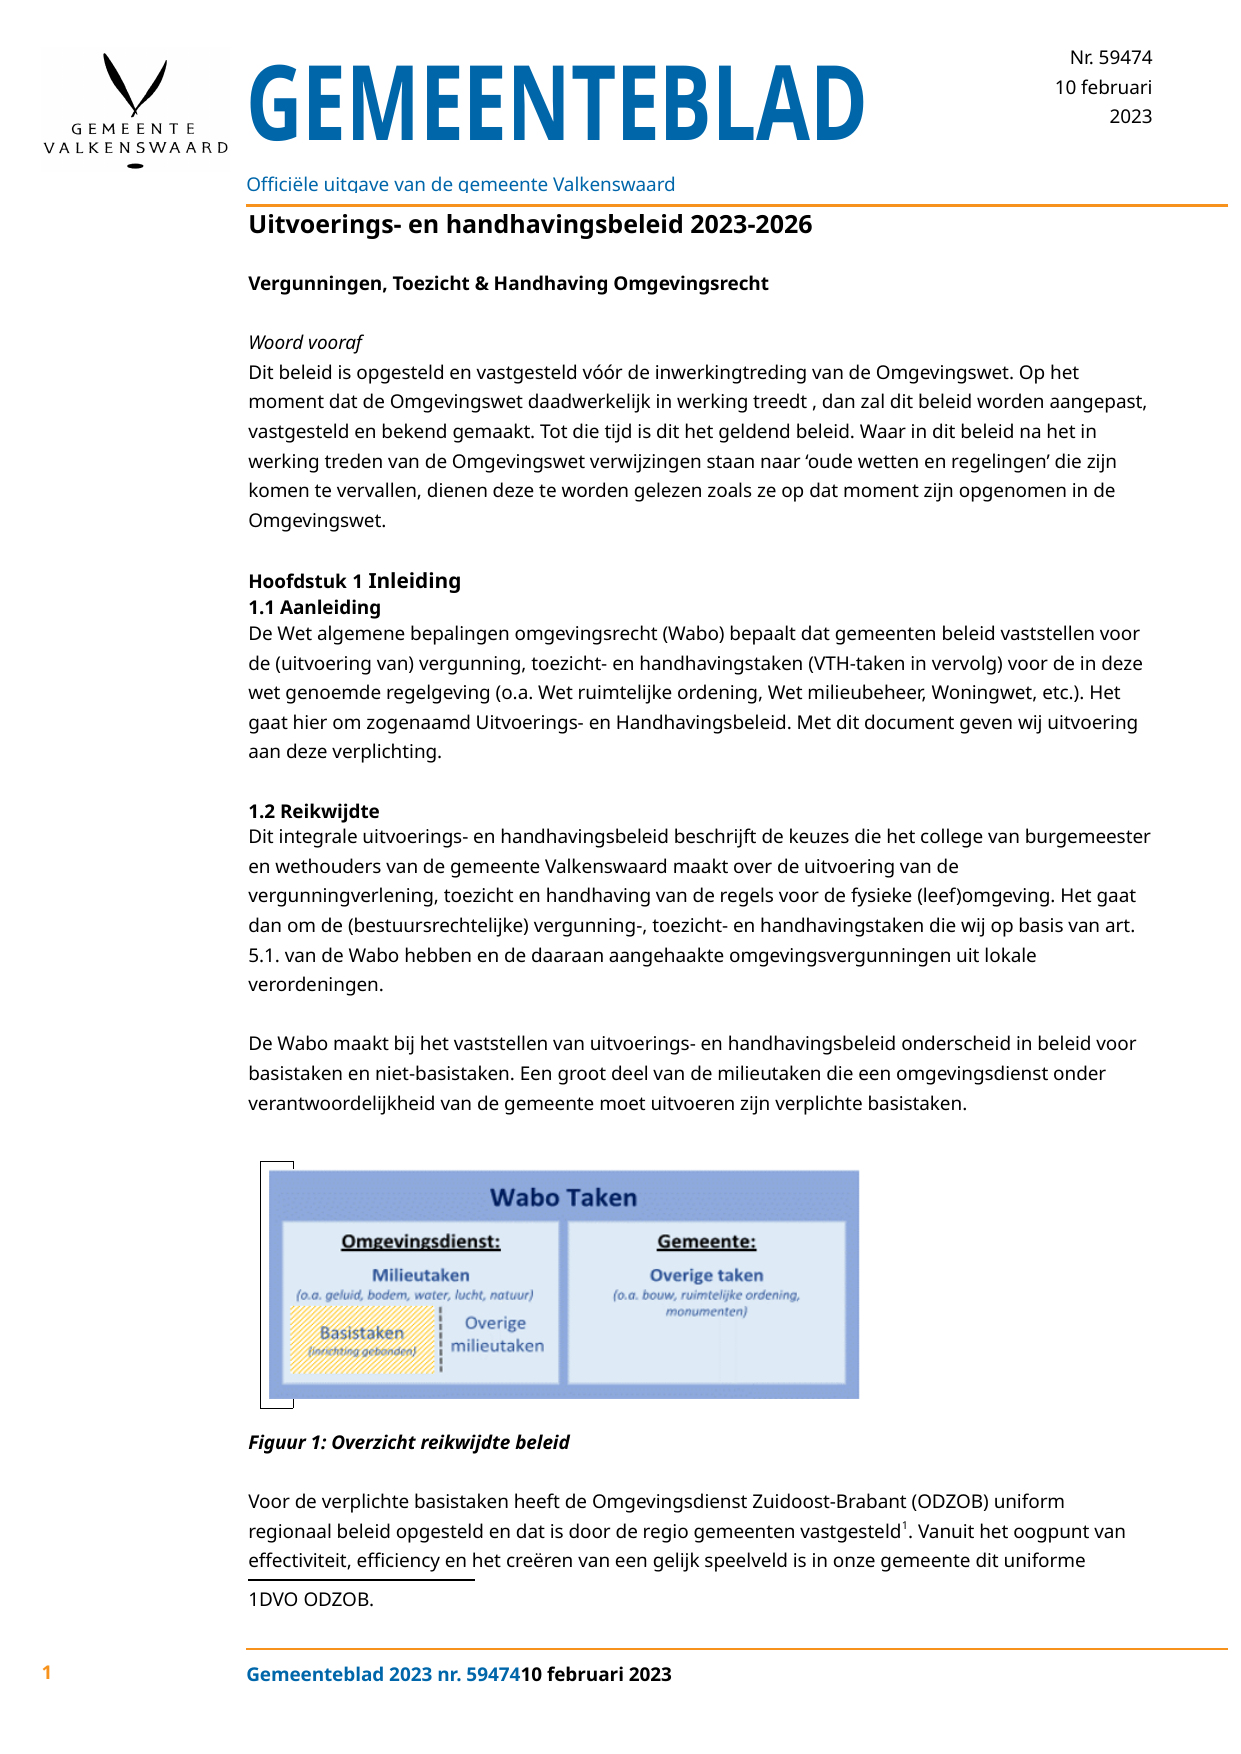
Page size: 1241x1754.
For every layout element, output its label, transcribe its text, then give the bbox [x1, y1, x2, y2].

text 1.1 Aanleiding [248, 594, 1152, 620]
text Dit beleid is opgesteld en vastgesteld vóór de inwerkingtreding van de Omgevingswet. Op het moment dat de Omgevingswet daadwerkelijk in werking treedt , dan zal dit beleid worden aangepast, vastgesteld en bekend gemaakt. Tot die tijd is dit het geldend beleid. Waar in dit beleid na het in werking treden van de Omgevingswet verwijzingen staan naar ‘oude wetten en regelingen’ die zijn komen te vervallen, dienen deze te worden gelezen zoals ze op dat moment zijn opgenomen in de Omgevingswet. [248, 359, 1152, 533]
picture [41, 47, 231, 172]
text DVO ODZOB. [248, 1586, 1152, 1612]
text 1.2 Reikwijdte [248, 798, 1152, 823]
text Voor de verplichte basistaken heeft de Omgevingsdienst Zuidoost-Brabant (ODZOB) uniform regionaal beleid opgesteld en dat is door de regio gemeenten vastgesteld. Vanuit het oogpunt van effectiviteit, efficiency en het creëren van een gelijk speelveld is in onze gemeente dit uniforme [248, 1488, 1152, 1573]
text Uitvoerings- en handhavingsbeleid 2023-2026 [248, 207, 1152, 241]
text Woord vooraf [248, 329, 1152, 355]
text Hoofdstuk 1 Inleiding [248, 566, 1152, 594]
text Figuur 1: Overzicht reikwijdte beleid [248, 1429, 1152, 1455]
text De Wet algemene bepalingen omgevingsrecht (Wabo) bepaalt dat gemeenten beleid vaststellen voor de (uitvoering van) vergunning, toezicht- en handhavingstaken (VTH-taken in vervolg) voor de in deze wet genoemde regelgeving (o.a. Wet ruimtelijke ordening, Wet milieubeheer, Woningwet, etc.). Het gaat hier om zogenaamd Uitvoerings- en Handhavingsbeleid. Met dit document geven wij uitvoering aan deze verplichting. [248, 620, 1152, 764]
text Dit integrale uitvoerings- en handhavingsbeleid beschrijft de keuzes die het college van burgemeester en wethouders van de gemeente Valkenswaard maakt over de uitvoering van de vergunningverlening, toezicht en handhaving van de regels voor de fysieke (leef)omgeving. Het gaat dan om de (bestuursrechtelijke) vergunning-, toezicht- en handhavingstaken die wij op basis van art. 5.1. van de Wabo hebben en de daaraan aangehaakte omgevingsvergunningen uit lokale verordeningen. [248, 823, 1152, 997]
text Vergunningen, Toezicht & Handhaving Omgevingsrecht [248, 270, 1152, 296]
picture [268, 1169, 860, 1399]
text De Wabo maakt bij het vaststellen van uitvoerings- en handhavingsbeleid onderscheid in beleid voor basistaken en niet-basistaken. Een groot deel van de milieutaken die een omgevingsdienst onder verantwoordelijkheid van de gemeente moet uitvoeren zijn verplichte basistaken. [248, 1031, 1152, 1116]
